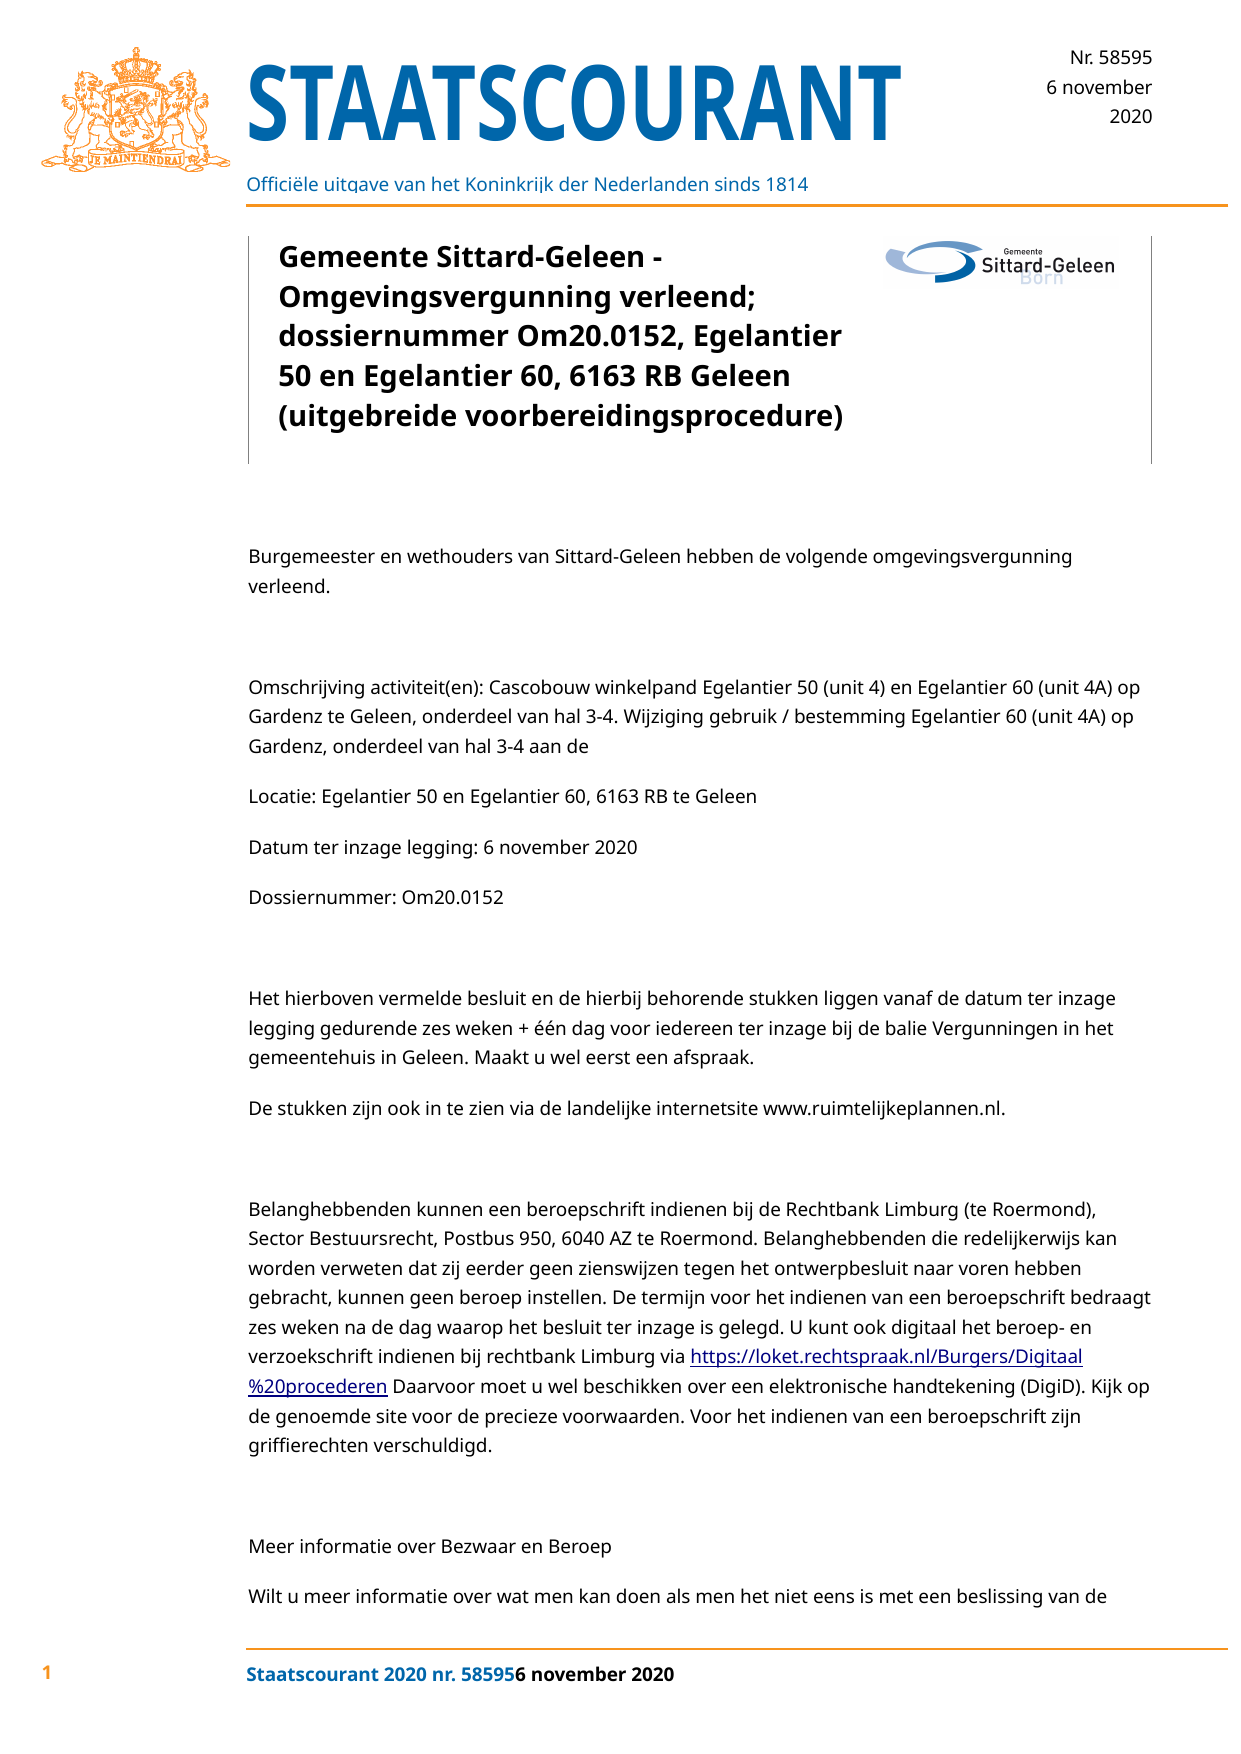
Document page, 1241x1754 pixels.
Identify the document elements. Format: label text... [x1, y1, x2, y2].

picture [41, 47, 231, 172]
text Meer informatie over Bezwaar en Beroep [248, 1533, 1152, 1559]
text Belanghebbenden kunnen een beroepschrift indienen bij de Rechtbank Limburg (te Roermond), Sector Bestuursrecht, Postbus 950, 6040 AZ te Roermond. Belanghebbenden die redelijkerwijs kan worden verweten dat zij eerder geen zienswijzen tegen het ontwerpbesluit naar voren hebben gebracht, kunnen geen beroep instellen. De termijn voor het indienen van een beroepschrift bedraagt zes weken na de dag waarop het besluit ter inzage is gelegd. U kunt ook digitaal het beroep- en verzoekschrift indienen bij rechtbank Limburg via https://loket.rechtspraak.nl/Burgers/Digitaal%20procederen Daarvoor moet u wel beschikken over een elektronische handtekening (DigiD). Kijk op de genoemde site voor de precieze voorwaarden. Voor het indienen van een beroepschrift zijn griffierechten verschuldigd. [248, 1196, 1152, 1458]
text Datum ter inzage legging: 6 november 2020 [248, 834, 1152, 860]
picture [882, 236, 1119, 289]
text De stukken zijn ook in te zien via de landelijke internetsite www.ruimtelijkeplannen.nl. [248, 1095, 1152, 1121]
text Locatie: Egelantier 50 en Egelantier 60, 6163 RB te Geleen [248, 784, 1152, 809]
text Burgemeester en wethouders van Sittard-Geleen hebben de volgende omgevingsvergunning verleend. [248, 544, 1152, 599]
text Dossiernummer: Om20.0152 [248, 884, 1152, 910]
text Wilt u meer informatie over wat men kan doen als men het niet eens is met een beslissing van de [248, 1584, 1152, 1609]
text Het hierboven vermelde besluit en de hierbij behorende stukken liggen vanaf de datum ter inzage legging gedurende zes weken + één dag voor iedereen ter inzage bij de balie Vergunningen in het gemeentehuis in Geleen. Maakt u wel eerst een afspraak. [248, 985, 1152, 1070]
text Omschrijving activiteit(en): Cascobouw winkelpand Egelantier 50 (unit 4) en Egelantier 60 (unit 4A) op Gardenz te Geleen, onderdeel van hal 3-4. Wijziging gebruik / bestemming Egelantier 60 (unit 4A) op Gardenz, onderdeel van hal 3-4 aan de [248, 674, 1152, 759]
table_header [850, 236, 1151, 464]
table_header Gemeente Sittard-Geleen - Omgevingsvergunning verleend; dossiernummer Om20.0152, Egelantier 50 en Egelantier 60, 6163 RB Geleen (uitgebreide voorbereidingsprocedure) [249, 236, 850, 464]
